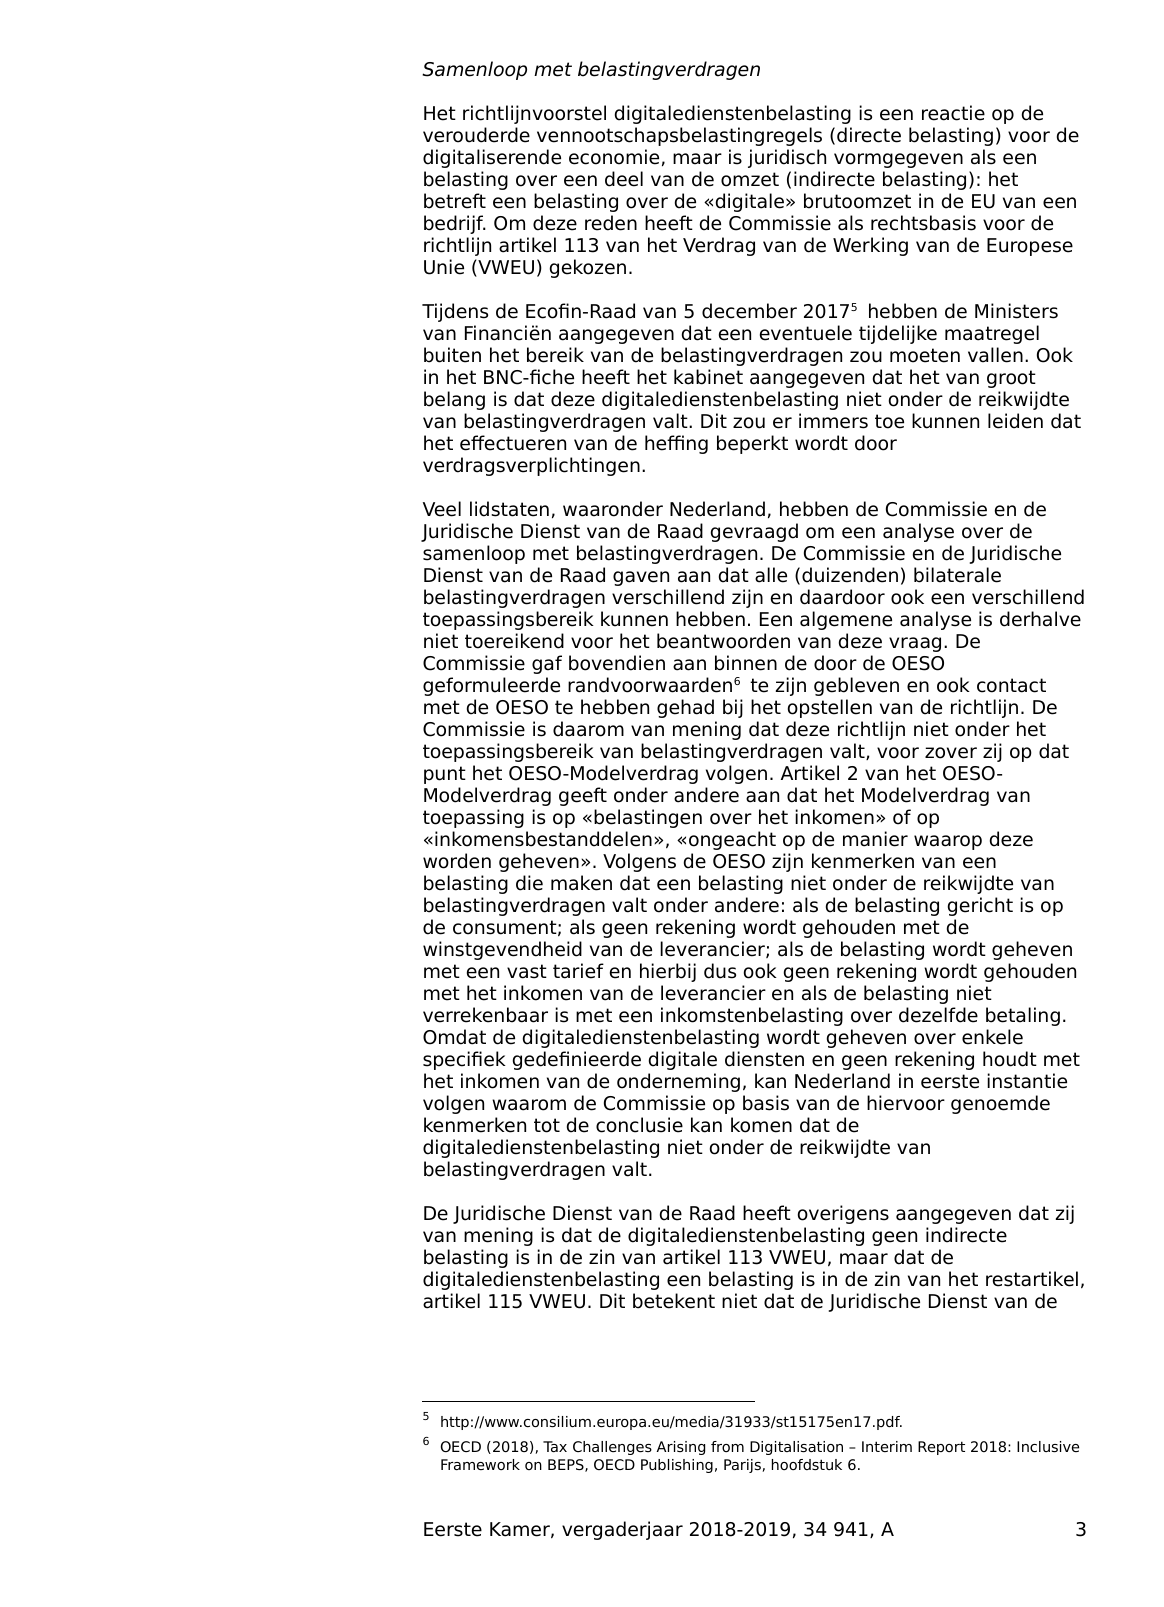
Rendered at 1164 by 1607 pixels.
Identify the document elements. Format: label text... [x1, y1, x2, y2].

text Tijdens de Ecofin-Raad van 5 december 2017 hebben de Ministers van Financiën aangegeven dat een eventuele tijdelijke maatregel buiten het bereik van de belastingverdragen zou moeten vallen. Ook in het BNC-fiche heeft het kabinet aangegeven dat het van groot belang is dat deze digitaledienstenbelasting niet onder de reikwijdte van belastingverdragen valt. Dit zou er immers toe kunnen leiden dat het effectueren van de heffing beperkt wordt door verdragsverplichtingen. [422, 301, 1087, 477]
text Veel lidstaten, waaronder Nederland, hebben de Commissie en de Juridische Dienst van de Raad gevraagd om een analyse over de samenloop met belastingverdragen. De Commissie en de Juridische Dienst van de Raad gaven aan dat alle (duizenden) bilaterale belastingverdragen verschillend zijn en daardoor ook een verschillend toepassingsbereik kunnen hebben. Een algemene analyse is derhalve niet toereikend voor het beantwoorden van deze vraag. De Commissie gaf bovendien aan binnen de door de OESO geformuleerde randvoorwaarden te zijn gebleven en ook contact met de OESO te hebben gehad bij het opstellen van de richtlijn. De Commissie is daarom van mening dat deze richtlijn niet onder het toepassingsbereik van belastingverdragen valt, voor zover zij op dat punt het OESO-Modelverdrag volgen. Artikel 2 van het OESO-Modelverdrag geeft onder andere aan dat het Modelverdrag van toepassing is op «belastingen over het inkomen» of op «inkomensbestanddelen», «ongeacht op de manier waarop deze worden geheven». Volgens de OESO zijn kenmerken van een belasting die maken dat een belasting niet onder de reikwijdte van belastingverdragen valt onder andere: als de belasting gericht is op de consument; als geen rekening wordt gehouden met de winstgevendheid van de leverancier; als de belasting wordt geheven met een vast tarief en hierbij dus ook geen rekening wordt gehouden met het inkomen van de leverancier en als de belasting niet verrekenbaar is met een inkomstenbelasting over dezelfde betaling. Omdat de digitaledienstenbelasting wordt geheven over enkele specifiek gedefinieerde digitale diensten en geen rekening houdt met het inkomen van de onderneming, kan Nederland in eerste instantie volgen waarom de Commissie op basis van de hiervoor genoemde kenmerken tot de conclusie kan komen dat de digitaledienstenbelasting niet onder de reikwijdte van belastingverdragen valt. [422, 499, 1087, 1181]
text De Juridische Dienst van de Raad heeft overigens aangegeven dat zij van mening is dat de digitaledienstenbelasting geen indirecte belasting is in de zin van artikel 113 VWEU, maar dat de digitaledienstenbelasting een belasting is in de zin van het restartikel, artikel 115 VWEU. Dit betekent niet dat de Juridische Dienst van de [422, 1203, 1087, 1313]
subtitle Samenloop met belastingverdragen [422, 59, 1087, 81]
text Het richtlijnvoorstel digitaledienstenbelasting is een reactie op de verouderde vennootschapsbelastingregels (directe belasting) voor de digitaliserende economie, maar is juridisch vormgegeven als een belasting over een deel van de omzet (indirecte belasting): het betreft een belasting over de «digitale» brutoomzet in de EU van een bedrijf. Om deze reden heeft de Commissie als rechtsbasis voor de richtlijn artikel 113 van het Verdrag van de Werking van de Europese Unie (VWEU) gekozen. [422, 103, 1087, 279]
text OECD (2018), Tax Challenges Arising from Digitalisation – Interim Report 2018: Inclusive Framework on BEPS, OECD Publishing, Parijs, hoofdstuk 6. [422, 1435, 1087, 1474]
text http://www.consilium.europa.eu/media/31933/st15175en17.pdf. [422, 1410, 1087, 1432]
